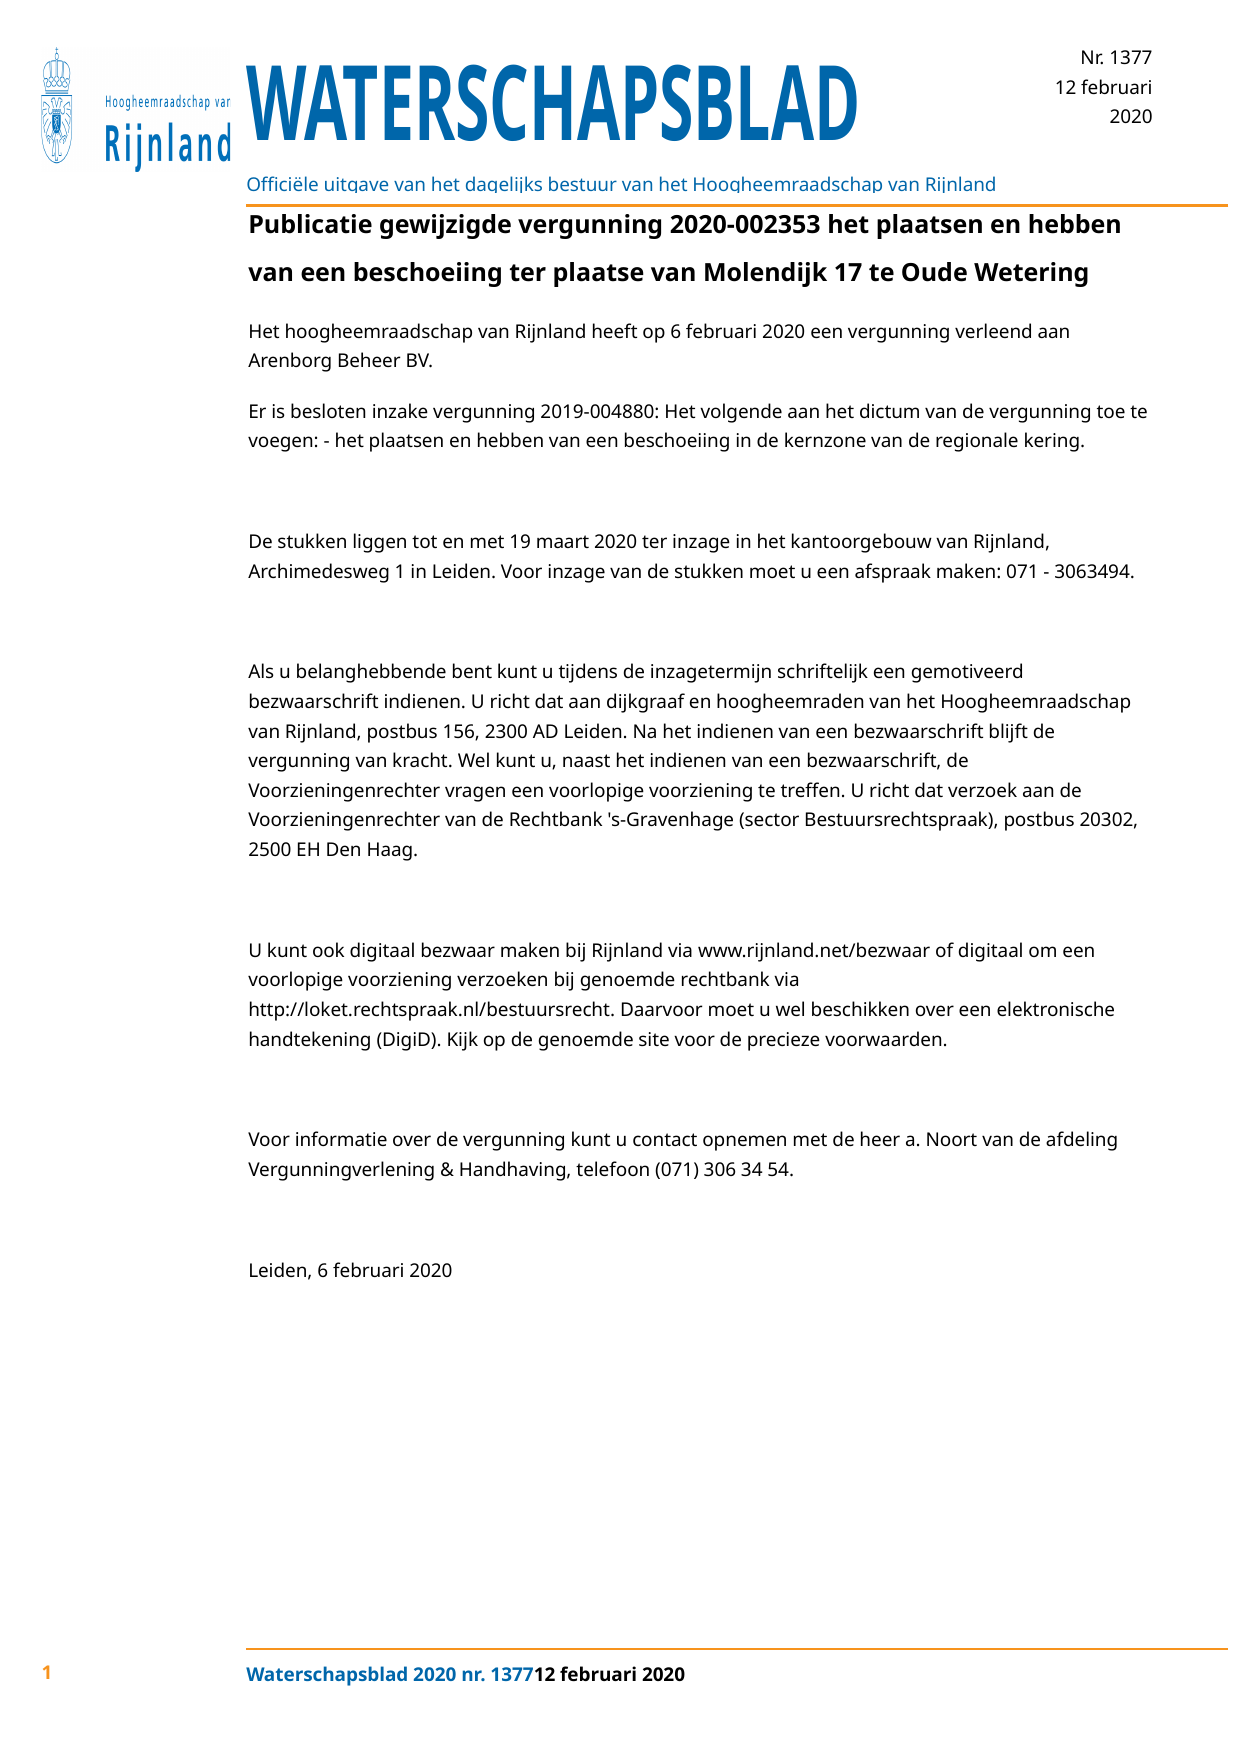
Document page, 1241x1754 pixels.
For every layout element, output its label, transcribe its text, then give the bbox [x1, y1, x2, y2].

text Publicatie gewijzigde vergunning 2020-002353 het plaatsen en hebben van een beschoeiing ter plaatse van Molendijk 17 te Oude Wetering [248, 207, 1152, 288]
text Het hoogheemraadschap van Rijnland heeft op 6 februari 2020 een vergunning verleend aan Arenborg Beheer BV. [248, 318, 1152, 373]
text Voor informatie over de vergunning kunt u contact opnemen met de heer a. Noort van de afdeling Vergunningverlening & Handhaving, telefoon (071) 306 34 54. [248, 1127, 1152, 1182]
text Leiden, 6 februari 2020 [248, 1257, 1152, 1283]
text Er is besloten inzake vergunning 2019-004880: Het volgende aan het dictum van de vergunning toe te voegen: - het plaatsen en hebben van een beschoeiing in de kernzone van de regionale kering. [248, 398, 1152, 453]
text De stukken liggen tot en met 19 maart 2020 ter inzage in het kantoorgebouw van Rijnland, Archimedesweg 1 in Leiden. Voor inzage van de stukken moet u een afspraak maken: 071 - 3063494. [248, 528, 1152, 584]
text Als u belanghebbende bent kunt u tijdens de inzagetermijn schriftelijk een gemotiveerd bezwaarschrift indienen. U richt dat aan dijkgraaf en hoogheemraden van het Hoogheemraadschap van Rijnland, postbus 156, 2300 AD Leiden. Na het indienen van een bezwaarschrift blijft de vergunning van kracht. Wel kunt u, naast het indienen van een bezwaarschrift, de Voorzieningenrechter vragen een voorlopige voorziening te treffen. U richt dat verzoek aan de Voorzieningenrechter van de Rechtbank 's-Gravenhage (sector Bestuursrechtspraak), postbus 20302, 2500 EH Den Haag. [248, 659, 1152, 862]
picture [41, 47, 231, 172]
text U kunt ook digitaal bezwaar maken bij Rijnland via www.rijnland.net/bezwaar of digitaal om een voorlopige voorziening verzoeken bij genoemde rechtbank via http://loket.rechtspraak.nl/bestuursrecht. Daarvoor moet u wel beschikken over een elektronische handtekening (DigiD). Kijk op de genoemde site voor de precieze voorwaarden. [248, 937, 1152, 1052]
